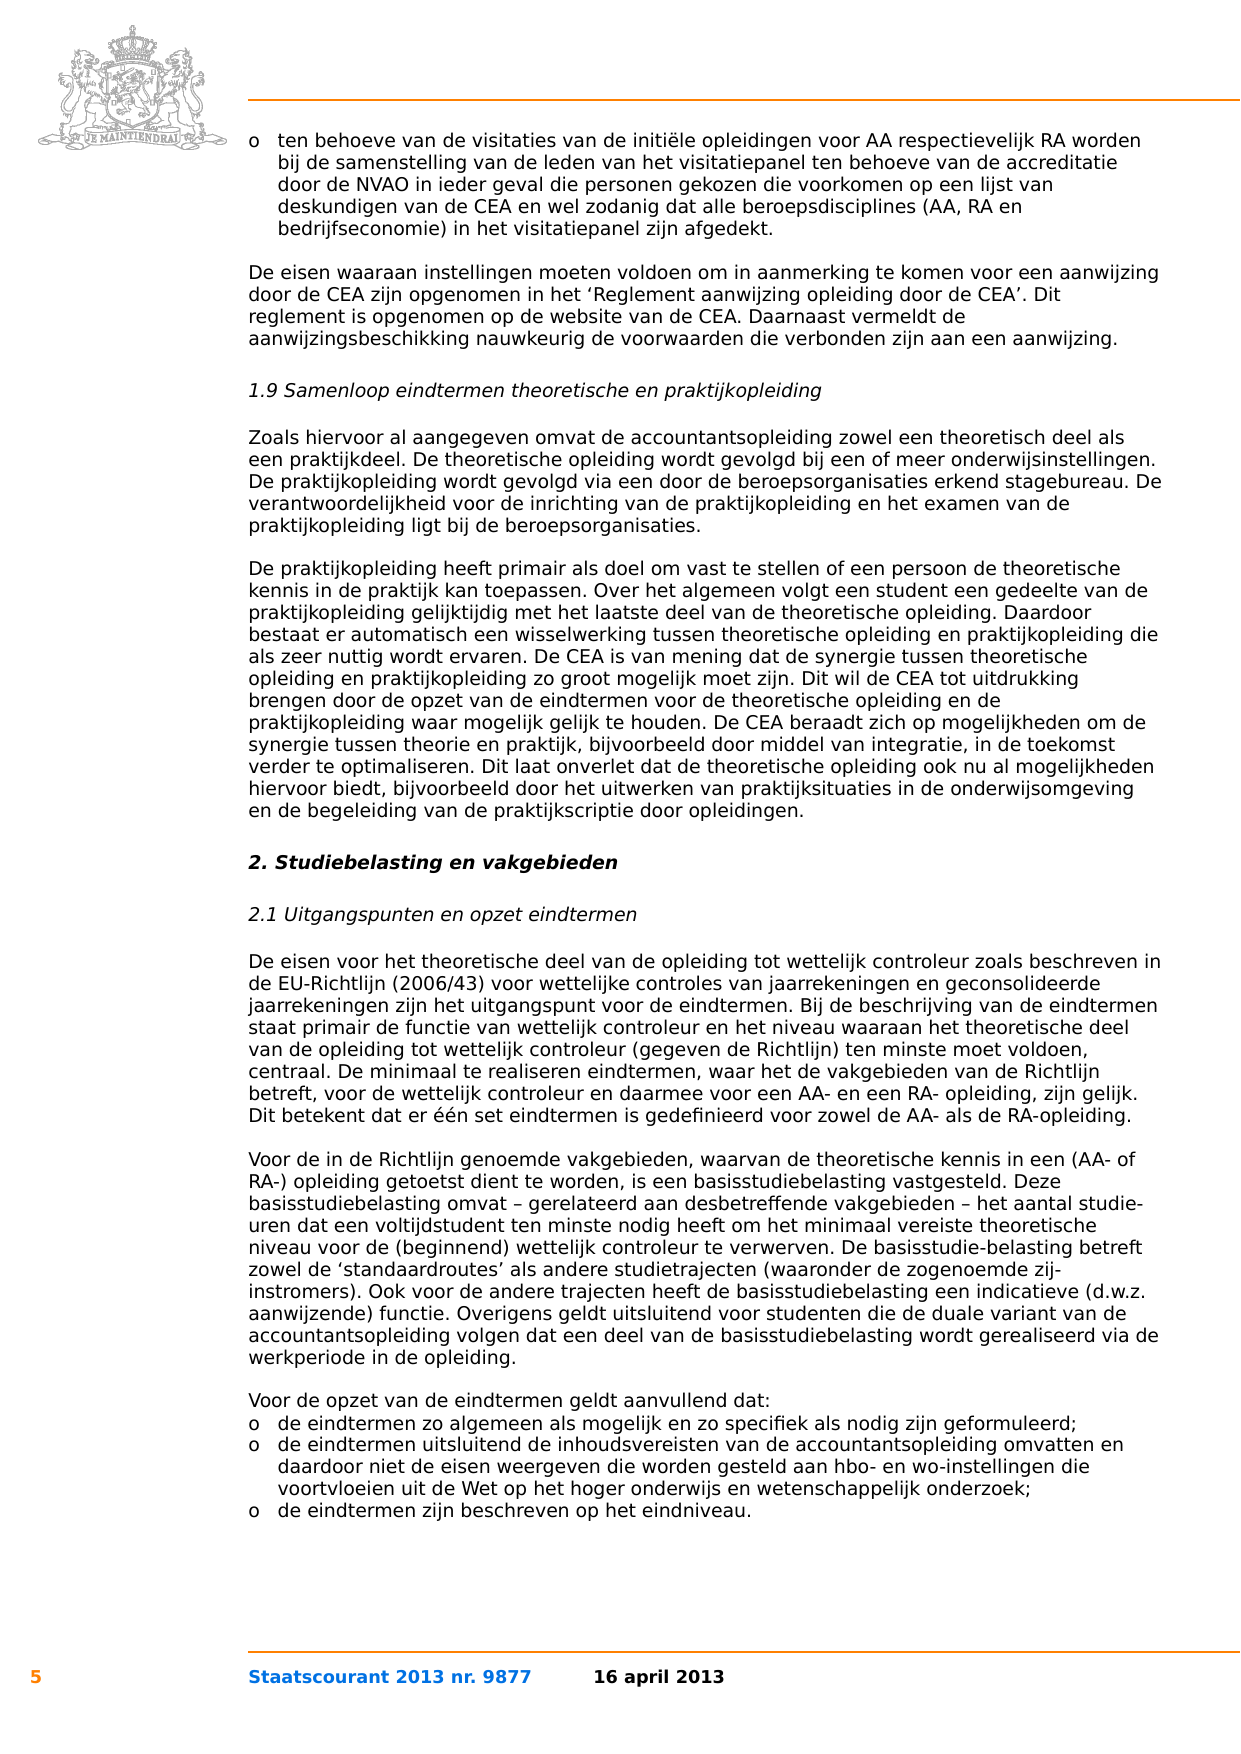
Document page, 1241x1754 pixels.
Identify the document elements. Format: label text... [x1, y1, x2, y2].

text o de eindtermen uitsluitend de inhoudsvereisten van de accountantsopleiding omvatten en daardoor niet de eisen weergeven die worden gesteld aan hbo- en wo-instellingen die voortvloeien uit de Wet op het hoger onderwijs en wetenschappelijk onderzoek; [248, 1434, 1163, 1500]
text De praktijkopleiding heeft primair als doel om vast te stellen of een persoon de theoretische kennis in de praktijk kan toepassen. Over het algemeen volgt een student een gedeelte van de praktijkopleiding gelijktijdig met het laatste deel van de theoretische opleiding. Daardoor bestaat er automatisch een wisselwerking tussen theoretische opleiding en praktijkopleiding die als zeer nuttig wordt ervaren. De CEA is van mening dat de synergie tussen theoretische opleiding en praktijkopleiding zo groot mogelijk moet zijn. Dit wil de CEA tot uitdrukking brengen door de opzet van de eindtermen voor de theoretische opleiding en de praktijkopleiding waar mogelijk gelijk te houden. De CEA beraadt zich op mogelijkheden om de synergie tussen theorie en praktijk, bijvoorbeeld door middel van integratie, in de toekomst verder te optimaliseren. Dit laat onverlet dat de theoretische opleiding ook nu al mogelijkheden hiervoor biedt, bijvoorbeeld door het uitwerken van praktijksituaties in de onderwijsomgeving en de begeleiding van de praktijkscriptie door opleidingen. [248, 558, 1163, 822]
text De eisen waaraan instellingen moeten voldoen om in aanmerking te komen voor een aanwijzing door de CEA zijn opgenomen in het ‘Reglement aanwijzing opleiding door de CEA’. Dit reglement is opgenomen op de website van de CEA. Daarnaast vermeldt de aanwijzingsbeschikking nauwkeurig de voorwaarden die verbonden zijn aan een aanwijzing. [248, 262, 1163, 349]
text Voor de opzet van de eindtermen geldt aanvullend dat: [248, 1390, 1163, 1412]
subtitle 2. Studiebelasting en vakgebieden [248, 852, 1163, 874]
text o de eindtermen zo algemeen als mogelijk en zo specifiek als nodig zijn geformuleerd; [248, 1412, 1163, 1434]
picture [38, 25, 227, 150]
text Voor de in de Richtlijn genoemde vakgebieden, waarvan de theoretische kennis in een (AA- of RA-) opleiding getoetst dient te worden, is een basisstudiebelasting vastgesteld. Deze basisstudiebelasting omvat – gerelateerd aan desbetreffende vakgebieden – het aantal studie-uren dat een voltijdstudent ten minste nodig heeft om het minimaal vereiste theoretische niveau voor de (beginnend) wettelijk controleur te verwerven. De basisstudie-belasting betreft zowel de ‘standaardroutes’ als andere studietrajecten (waaronder de zogenoemde zij-instromers). Ook voor de andere trajecten heeft de basisstudiebelasting een indicatieve (d.w.z. aanwijzende) functie. Overigens geldt uitsluitend voor studenten die de duale variant van de accountantsopleiding volgen dat een deel van de basisstudiebelasting wordt gerealiseerd via de werkperiode in de opleiding. [248, 1149, 1163, 1368]
text o ten behoeve van de visitaties van de initiële opleidingen voor AA respectievelijk RA worden bij de samenstelling van de leden van het visitatiepanel ten behoeve van de accreditatie door de NVAO in ieder geval die personen gekozen die voorkomen op een lijst van deskundigen van de CEA en wel zodanig dat alle beroepsdisciplines (AA, RA en bedrijfseconomie) in het visitatiepanel zijn afgedekt. [248, 130, 1163, 240]
subtitle 2.1 Uitgangspunten en opzet eindtermen [248, 904, 1163, 926]
subtitle 1.9 Samenloop eindtermen theoretische en praktijkopleiding [248, 379, 1163, 402]
text o de eindtermen zijn beschreven op het eindniveau. [248, 1500, 1163, 1522]
text Zoals hiervoor al aangegeven omvat de accountantsopleiding zowel een theoretisch deel als een praktijkdeel. De theoretische opleiding wordt gevolgd bij een of meer onderwijsinstellingen. De praktijkopleiding wordt gevolgd via een door de beroepsorganisaties erkend stagebureau. De verantwoordelijkheid voor de inrichting van de praktijkopleiding en het examen van de praktijkopleiding ligt bij de beroepsorganisaties. [248, 427, 1163, 536]
text De eisen voor het theoretische deel van de opleiding tot wettelijk controleur zoals beschreven in de EU-Richtlijn (2006/43) voor wettelijke controles van jaarrekeningen en geconsolideerde jaarrekeningen zijn het uitgangspunt voor de eindtermen. Bij de beschrijving van de eindtermen staat primair de functie van wettelijk controleur en het niveau waaraan het theoretische deel van de opleiding tot wettelijk controleur (gegeven de Richtlijn) ten minste moet voldoen, centraal. De minimaal te realiseren eindtermen, waar het de vakgebieden van de Richtlijn betreft, voor de wettelijk controleur en daarmee voor een AA- en een RA- opleiding, zijn gelijk. Dit betekent dat er één set eindtermen is gedefinieerd voor zowel de AA- als de RA-opleiding. [248, 951, 1163, 1127]
